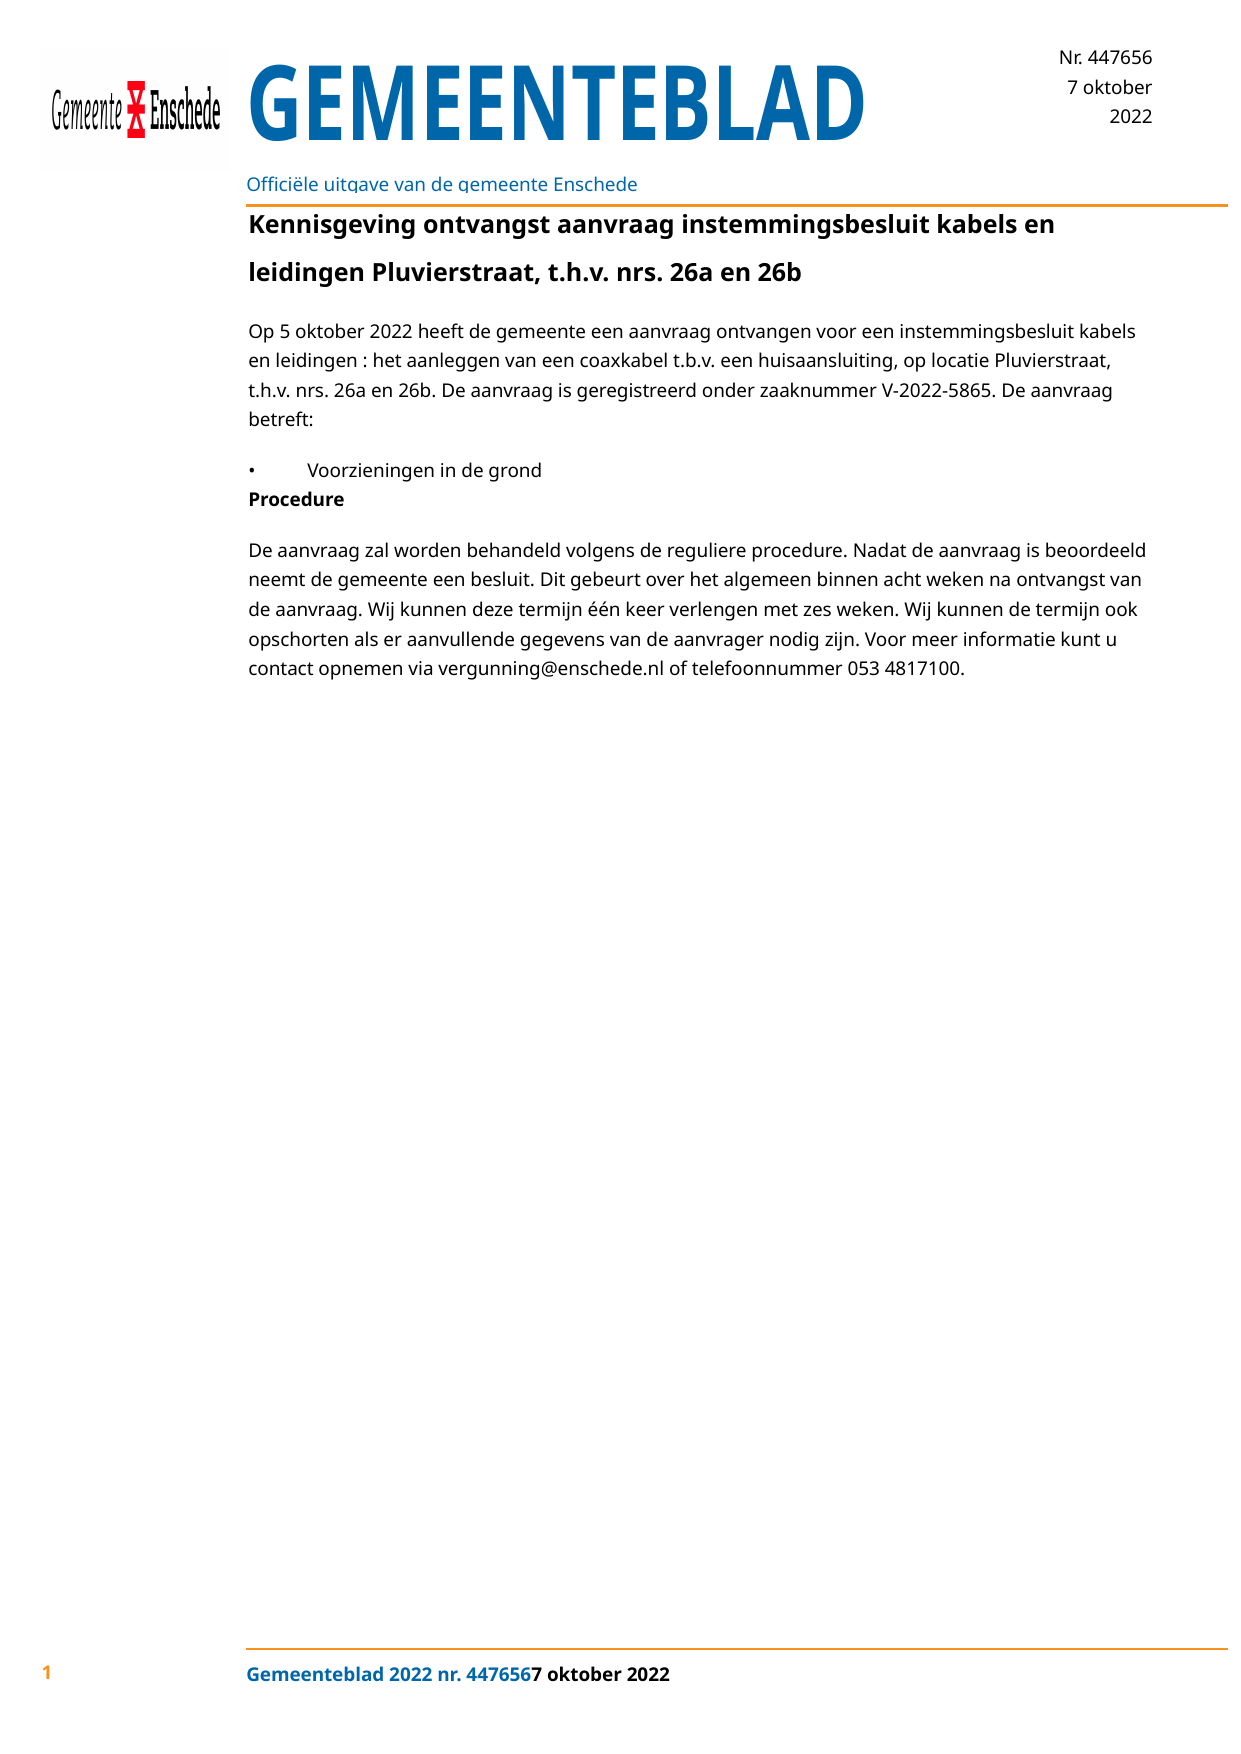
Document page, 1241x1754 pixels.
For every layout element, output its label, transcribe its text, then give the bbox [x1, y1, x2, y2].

text Op 5 oktober 2022 heeft de gemeente een aanvraag ontvangen voor een instemmingsbesluit kabels en leidingen : het aanleggen van een coaxkabel t.b.v. een huisaansluiting, op locatie Pluvierstraat, t.h.v. nrs. 26a en 26b. De aanvraag is geregistreerd onder zaaknummer V-2022-5865. De aanvraag betreft: [248, 318, 1152, 432]
picture [41, 47, 231, 172]
text De aanvraag zal worden behandeld volgens de reguliere procedure. Nadat de aanvraag is beoordeeld neemt de gemeente een besluit. Dit gebeurt over het algemeen binnen acht weken na ontvangst van de aanvraag. Wij kunnen deze termijn één keer verlengen met zes weken. Wij kunnen de termijn ook opschorten als er aanvullende gegevens van de aanvrager nodig zijn. Voor meer informatie kunt u contact opnemen via vergunning@enschede.nl of telefoonnummer 053 4817100. [248, 537, 1152, 681]
text Kennisgeving ontvangst aanvraag instemmingsbesluit kabels en leidingen Pluvierstraat, t.h.v. nrs. 26a en 26b [248, 207, 1152, 288]
list Voorzieningen in de grond [248, 457, 1152, 483]
text Procedure [248, 487, 1152, 512]
